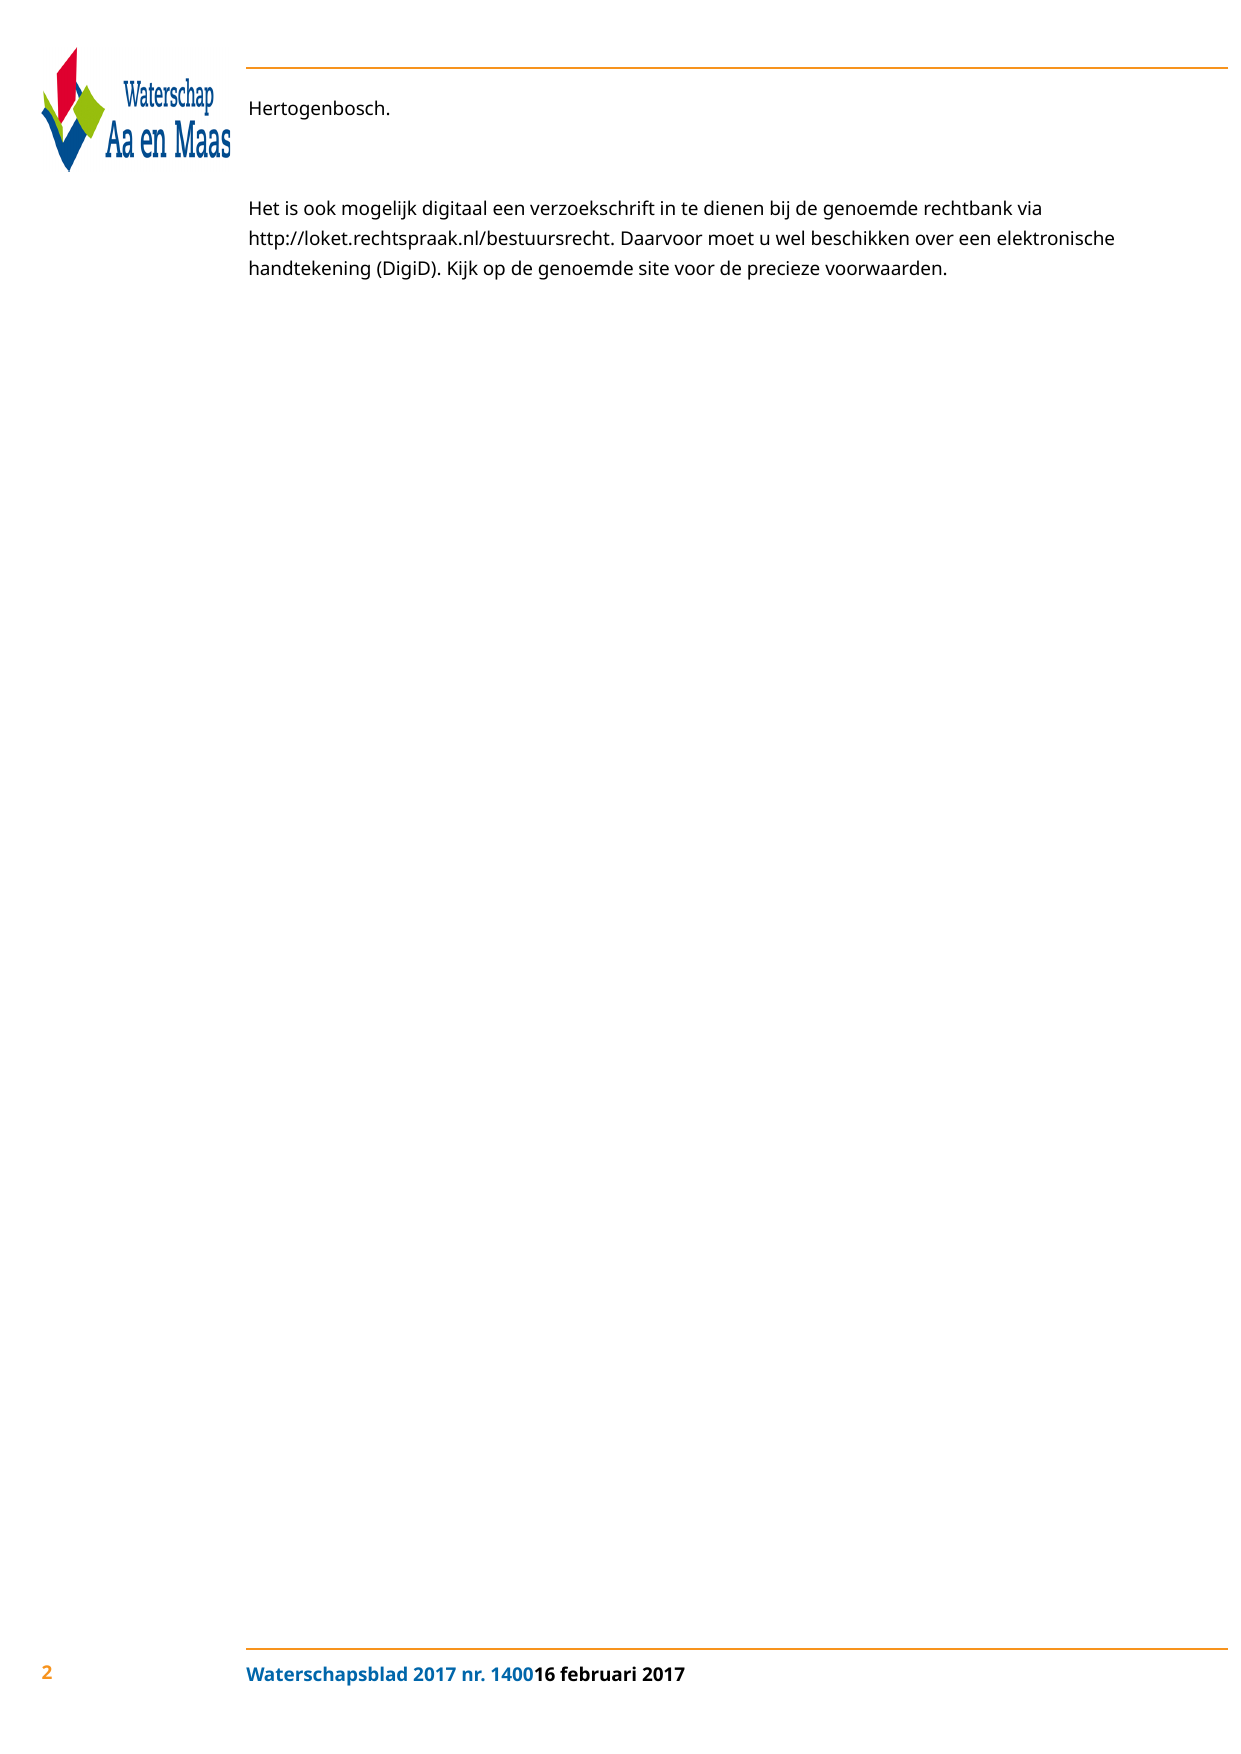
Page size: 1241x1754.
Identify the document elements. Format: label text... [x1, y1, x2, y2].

text Hertogenbosch. [248, 95, 1152, 121]
text Het is ook mogelijk digitaal een verzoekschrift in te dienen bij de genoemde rechtbank via http://loket.rechtspraak.nl/bestuursrecht. Daarvoor moet u wel beschikken over een elektronische handtekening (DigiD). Kijk op de genoemde site voor de precieze voorwaarden. [248, 196, 1152, 281]
picture [41, 47, 231, 172]
